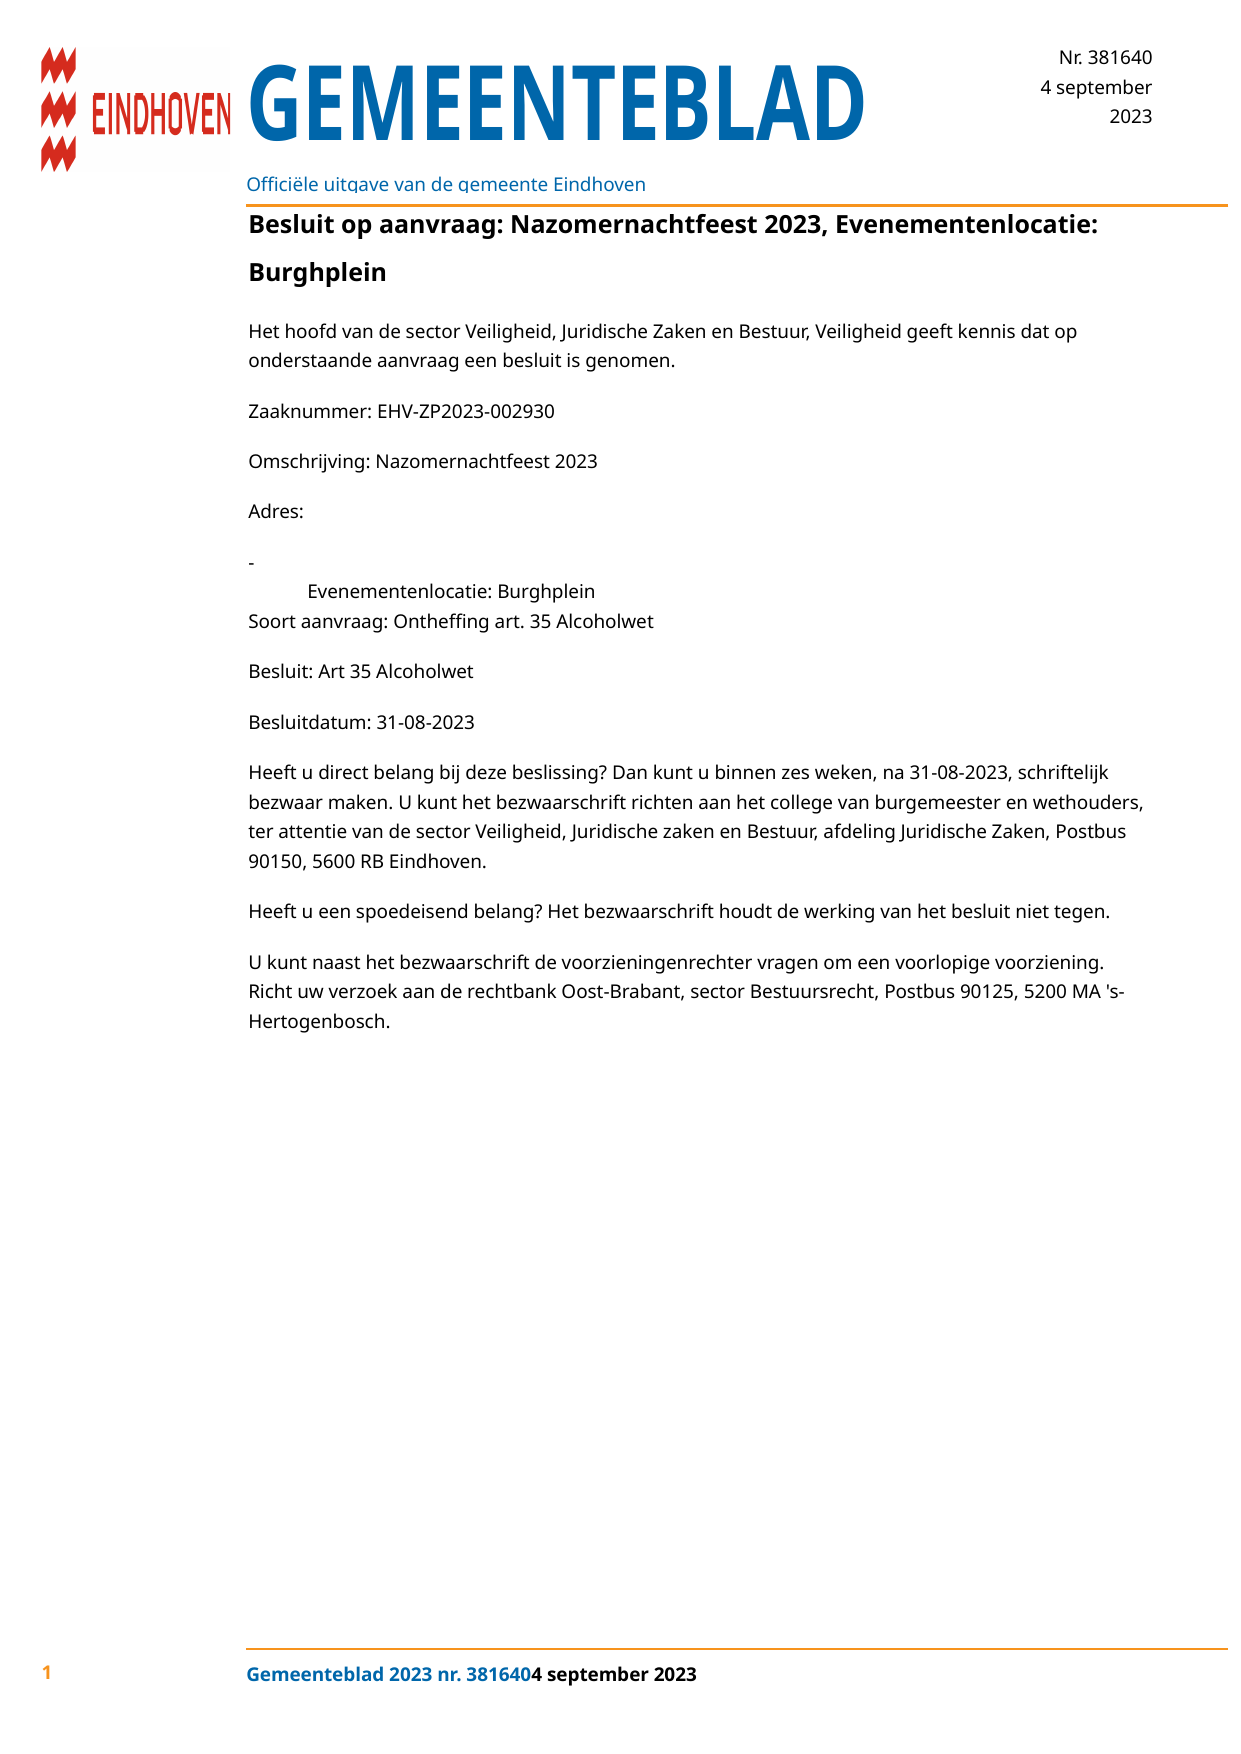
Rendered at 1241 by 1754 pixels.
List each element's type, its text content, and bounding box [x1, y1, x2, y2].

text Omschrijving: Nazomernachtfeest 2023 [248, 448, 1152, 474]
text Heeft u een spoedeisend belang? Het bezwaarschrift houdt de werking van het besluit niet tegen. [248, 899, 1152, 924]
list Evenementenlocatie: Burghplein [248, 579, 1152, 604]
text Besluit op aanvraag: Nazomernachtfeest 2023, Evenementenlocatie: Burghplein [248, 207, 1152, 288]
text U kunt naast het bezwaarschrift de voorzieningenrechter vragen om een voorlopige voorziening. Richt uw verzoek aan de rechtbank Oost-Brabant, sector Bestuursrecht, Postbus 90125, 5200 MA 's-Hertogenbosch. [248, 949, 1152, 1034]
text Besluit: Art 35 Alcoholwet [248, 659, 1152, 684]
text Heeft u direct belang bij deze beslissing? Dan kunt u binnen zes weken, na 31-08-2023, schriftelijk bezwaar maken. U kunt het bezwaarschrift richten aan het college van burgemeester en wethouders, ter attentie van de sector Veiligheid, Juridische zaken en Bestuur, afdeling Juridische Zaken, Postbus 90150, 5600 RB Eindhoven. [248, 759, 1152, 874]
text Zaaknummer: EHV-ZP2023-002930 [248, 398, 1152, 424]
text Soort aanvraag: Ontheffing art. 35 Alcoholwet [248, 608, 1152, 634]
picture [41, 47, 231, 172]
text Besluitdatum: 31-08-2023 [248, 709, 1152, 735]
text Adres: [248, 499, 1152, 524]
text Het hoofd van de sector Veiligheid, Juridische Zaken en Bestuur, Veiligheid geeft kennis dat op onderstaande aanvraag een besluit is genomen. [248, 318, 1152, 373]
